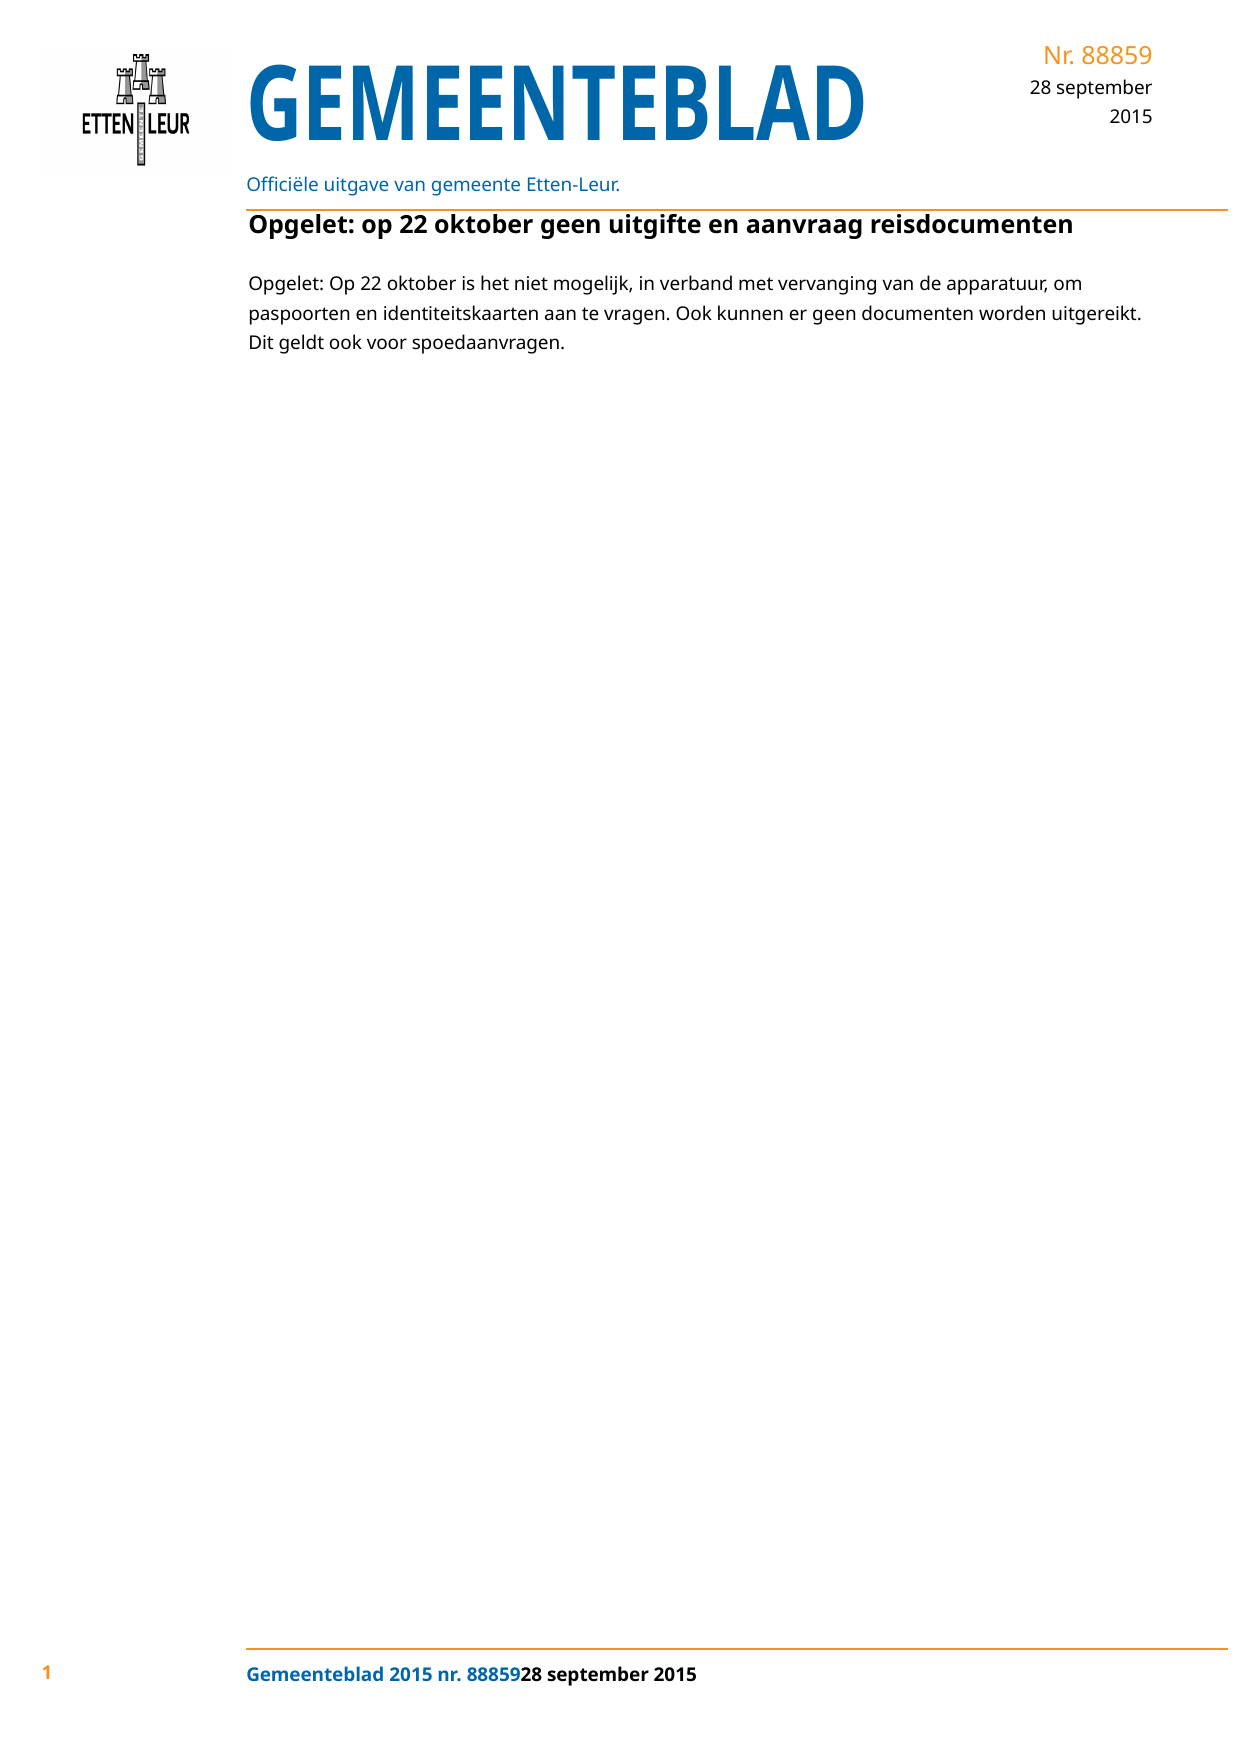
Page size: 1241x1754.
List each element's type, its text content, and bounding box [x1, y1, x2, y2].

text Opgelet: op 22 oktober geen uitgifte en aanvraag reisdocumenten [248, 211, 1152, 241]
text Opgelet: Op 22 oktober is het niet mogelijk, in verband met vervanging van de apparatuur, om paspoorten en identiteitskaarten aan te vragen. Ook kunnen er geen documenten worden uitgereikt. Dit geldt ook voor spoedaanvragen. [248, 270, 1152, 355]
picture [41, 47, 231, 172]
